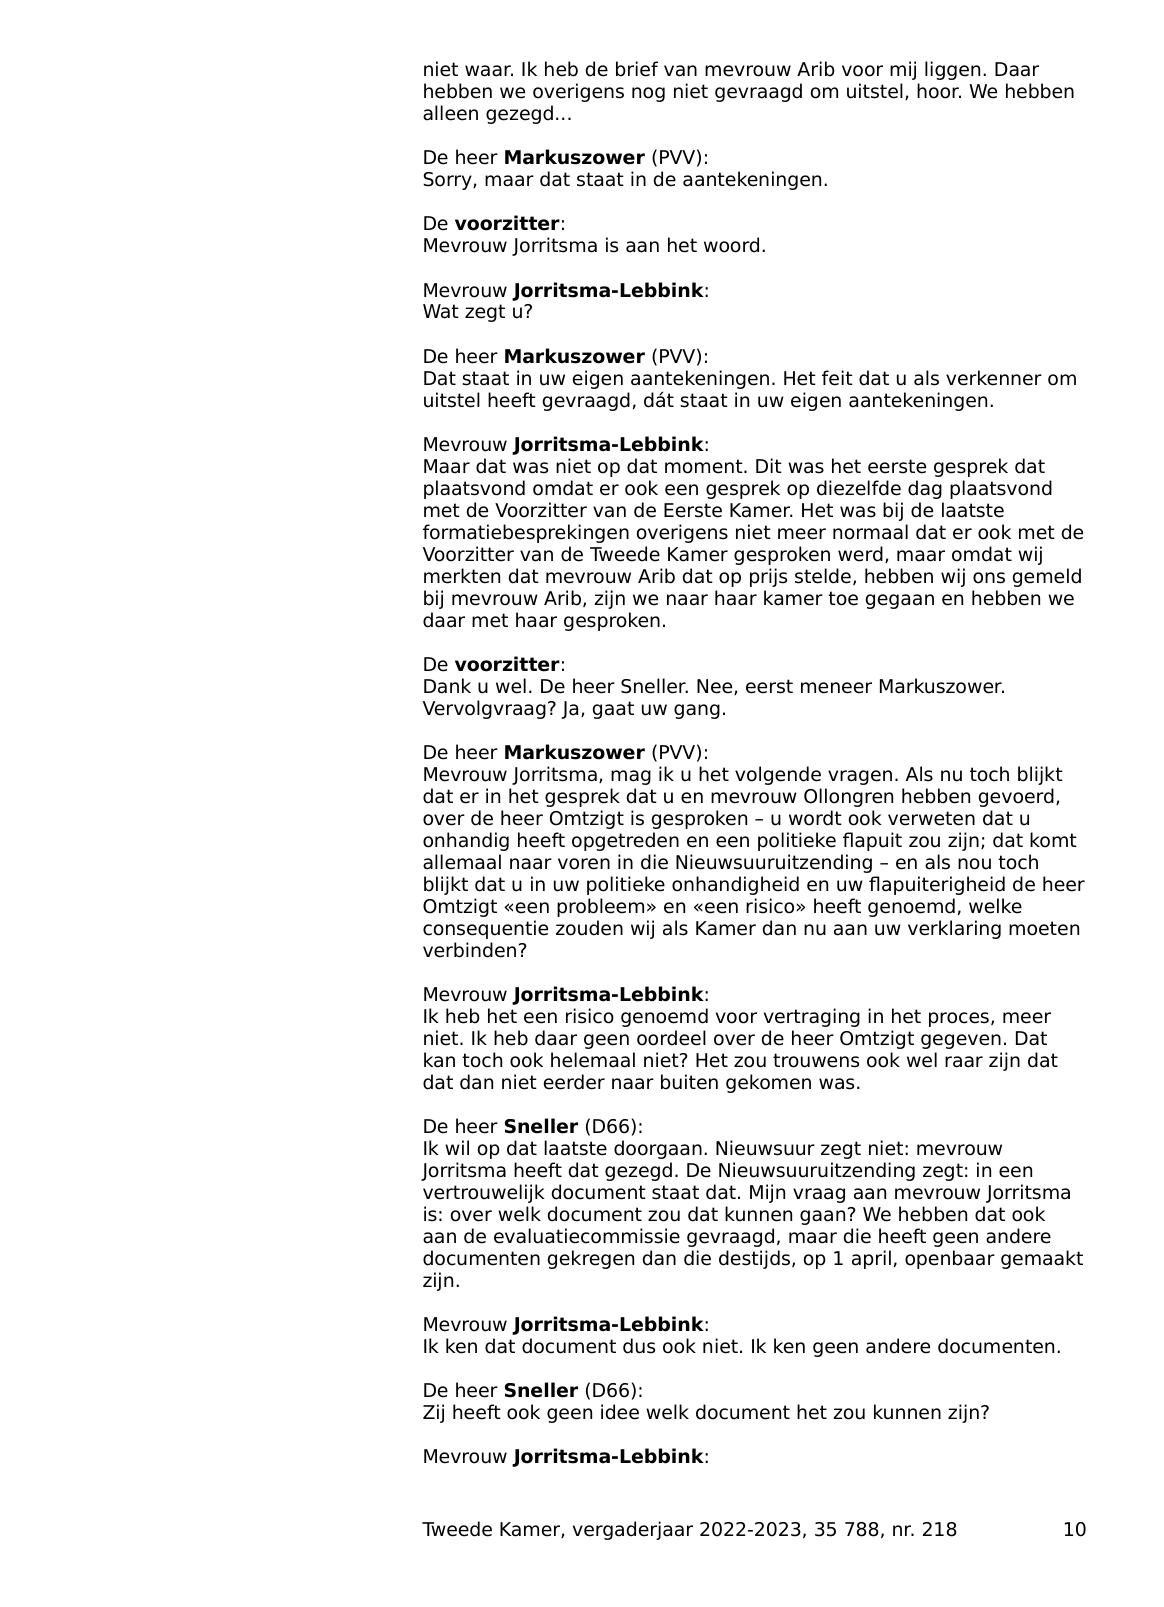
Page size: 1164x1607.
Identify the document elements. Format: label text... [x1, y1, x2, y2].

text De heer Markuszower (PVV): [422, 742, 1087, 764]
text Mevrouw Jorritsma-Lebbink: [422, 1446, 1087, 1468]
text Sorry, maar dat staat in de aantekeningen. [422, 169, 1087, 191]
text Mevrouw Jorritsma is aan het woord. [422, 235, 1087, 257]
text Mevrouw Jorritsma-Lebbink: [422, 279, 1087, 301]
text Zij heeft ook geen idee welk document het zou kunnen zijn? [422, 1402, 1087, 1424]
text Wat zegt u? [422, 301, 1087, 323]
text De voorzitter: [422, 213, 1087, 235]
text Maar dat was niet op dat moment. Dit was het eerste gesprek dat plaatsvond omdat er ook een gesprek op diezelfde dag plaatsvond met de Voorzitter van de Eerste Kamer. Het was bij de laatste formatiebesprekingen overigens niet meer normaal dat er ook met de Voorzitter van de Tweede Kamer gesproken werd, maar omdat wij merkten dat mevrouw Arib dat op prijs stelde, hebben wij ons gemeld bij mevrouw Arib, zijn we naar haar kamer toe gegaan en hebben we daar met haar gesproken. [422, 456, 1087, 632]
text Ik heb het een risico genoemd voor vertraging in het proces, meer niet. Ik heb daar geen oordeel over de heer Omtzigt gegeven. Dat kan toch ook helemaal niet? Het zou trouwens ook wel raar zijn dat dat dan niet eerder naar buiten gekomen was. [422, 1006, 1087, 1094]
text Mevrouw Jorritsma-Lebbink: [422, 1314, 1087, 1336]
text Ik ken dat document dus ook niet. Ik ken geen andere documenten. [422, 1336, 1087, 1358]
text De heer Markuszower (PVV): [422, 147, 1087, 169]
text Mevrouw Jorritsma-Lebbink: [422, 984, 1087, 1006]
text De voorzitter: [422, 654, 1087, 676]
text Dat staat in uw eigen aantekeningen. Het feit dat u als verkenner om uitstel heeft gevraagd, dát staat in uw eigen aantekeningen. [422, 368, 1087, 412]
text Dank u wel. De heer Sneller. Nee, eerst meneer Markuszower. Vervolgvraag? Ja, gaat uw gang. [422, 676, 1087, 720]
text Ik wil op dat laatste doorgaan. Nieuwsuur zegt niet: mevrouw Jorritsma heeft dat gezegd. De Nieuwsuuruitzending zegt: in een vertrouwelijk document staat dat. Mijn vraag aan mevrouw Jorritsma is: over welk document zou dat kunnen gaan? We hebben dat ook aan de evaluatiecommissie gevraagd, maar die heeft geen andere documenten gekregen dan die destijds, op 1 april, openbaar gemaakt zijn. [422, 1138, 1087, 1292]
text De heer Sneller (D66): [422, 1116, 1087, 1138]
text Mevrouw Jorritsma, mag ik u het volgende vragen. Als nu toch blijkt dat er in het gesprek dat u en mevrouw Ollongren hebben gevoerd, over de heer Omtzigt is gesproken – u wordt ook verweten dat u onhandig heeft opgetreden en een politieke flapuit zou zijn; dat komt allemaal naar voren in die Nieuwsuuruitzending – en als nou toch blijkt dat u in uw politieke onhandigheid en uw flapuiterigheid de heer Omtzigt «een probleem» en «een risico» heeft genoemd, welke consequentie zouden wij als Kamer dan nu aan uw verklaring moeten verbinden? [422, 764, 1087, 962]
text Mevrouw Jorritsma-Lebbink: [422, 434, 1087, 456]
text niet waar. Ik heb de brief van mevrouw Arib voor mij liggen. Daar hebben we overigens nog niet gevraagd om uitstel, hoor. We hebben alleen gezegd... [422, 59, 1087, 125]
text De heer Markuszower (PVV): [422, 346, 1087, 368]
text De heer Sneller (D66): [422, 1380, 1087, 1402]
